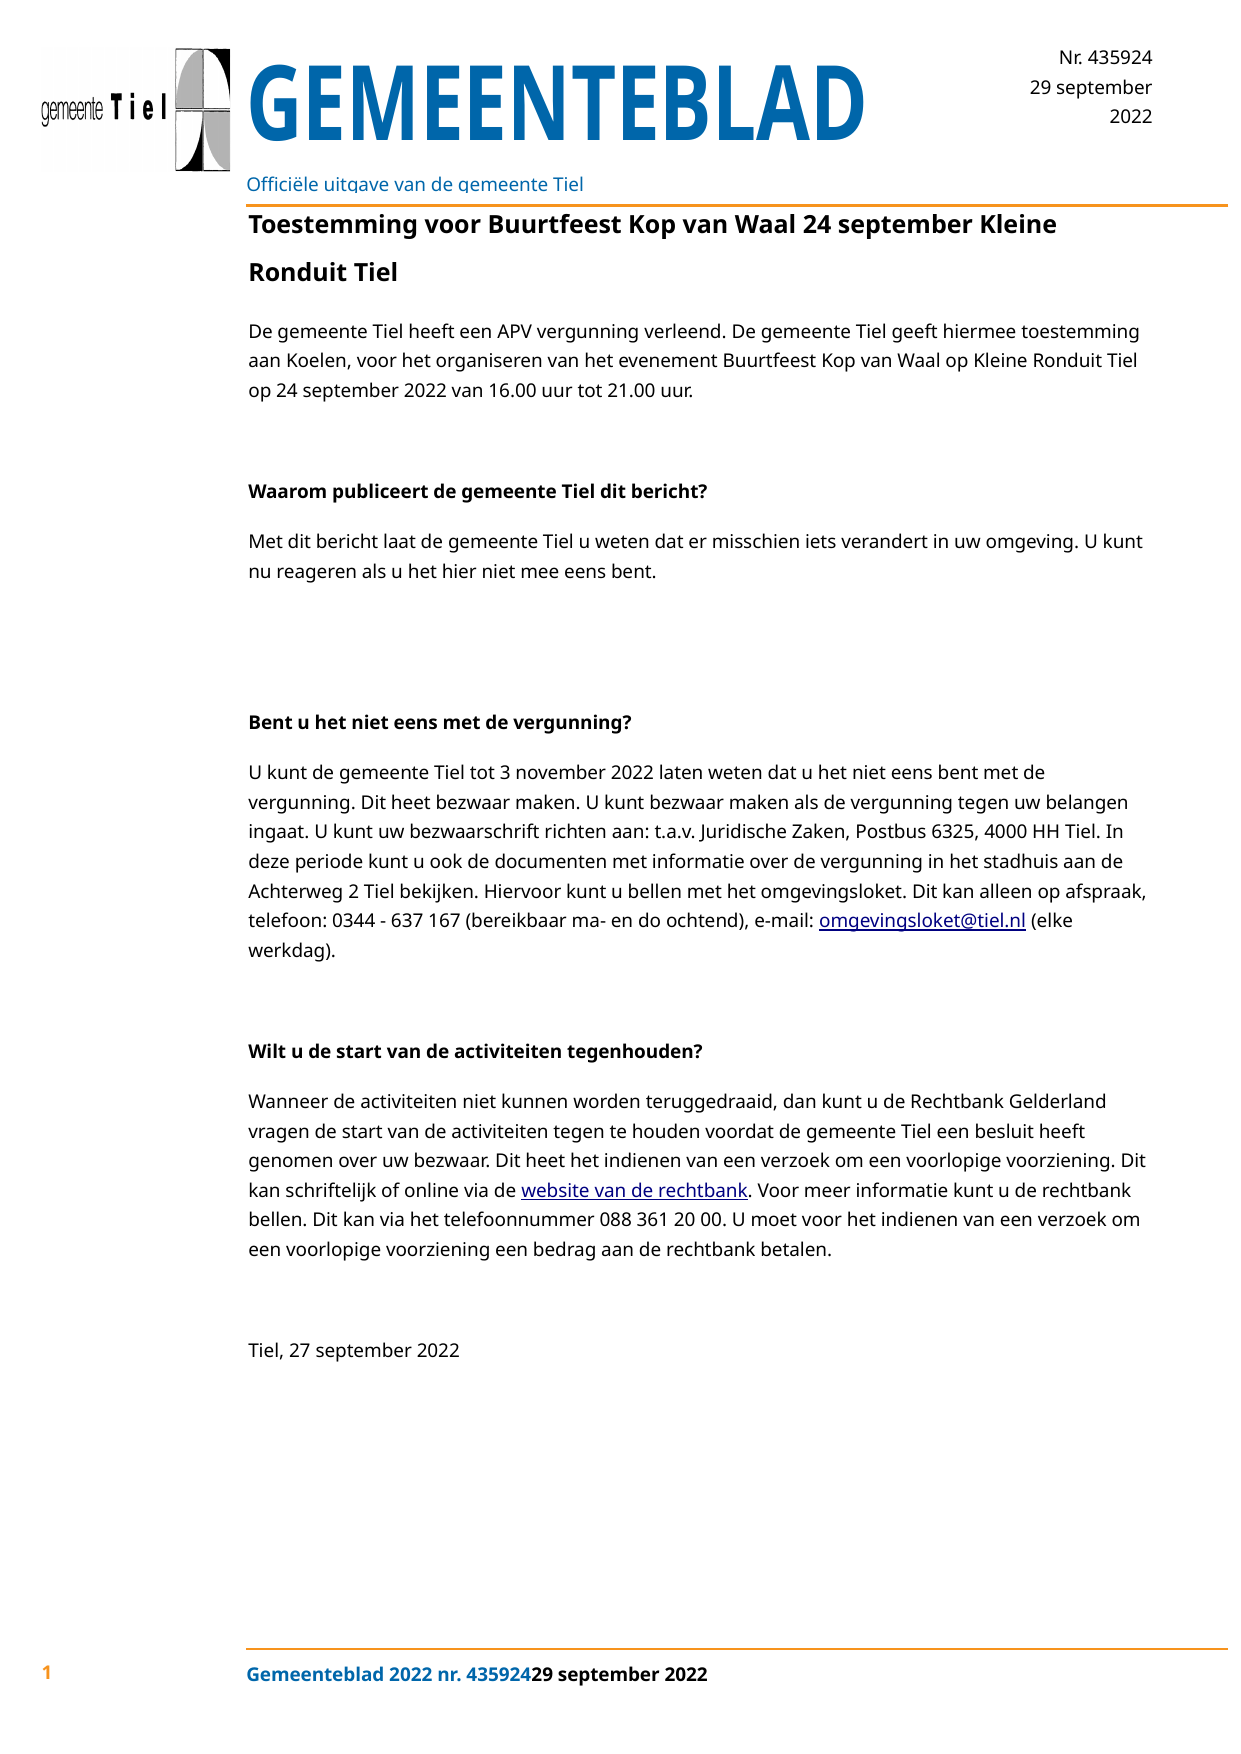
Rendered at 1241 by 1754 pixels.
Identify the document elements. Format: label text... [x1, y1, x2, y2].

picture [41, 47, 231, 172]
text Wilt u de start van de activiteiten tegenhouden? [248, 1038, 1152, 1064]
text De gemeente Tiel heeft een APV vergunning verleend. De gemeente Tiel geeft hiermee toestemming aan Koelen, voor het organiseren van het evenement Buurtfeest Kop van Waal op Kleine Ronduit Tiel op 24 september 2022 van 16.00 uur tot 21.00 uur. [248, 318, 1152, 403]
text Tiel, 27 september 2022 [248, 1337, 1152, 1363]
text Toestemming voor Buurtfeest Kop van Waal 24 september Kleine Ronduit Tiel [248, 207, 1152, 288]
text Wanneer de activiteiten niet kunnen worden teruggedraaid, dan kunt u de Rechtbank Gelderland vragen de start van de activiteiten tegen te houden voordat de gemeente Tiel een besluit heeft genomen over uw bezwaar. Dit heet het indienen van een verzoek om een voorlopige voorziening. Dit kan schriftelijk of online via de website van de rechtbank. Voor meer informatie kunt u de rechtbank bellen. Dit kan via het telefoonnummer 088 361 20 00. U moet voor het indienen van een verzoek om een voorlopige voorziening een bedrag aan de rechtbank betalen. [248, 1088, 1152, 1262]
text U kunt de gemeente Tiel tot 3 november 2022 laten weten dat u het niet eens bent met de vergunning. Dit heet bezwaar maken. U kunt bezwaar maken als de vergunning tegen uw belangen ingaat. U kunt uw bezwaarschrift richten aan: t.a.v. Juridische Zaken, Postbus 6325, 4000 HH Tiel. In deze periode kunt u ook de documenten met informatie over de vergunning in het stadhuis aan de Achterweg 2 Tiel bekijken. Hiervoor kunt u bellen met het omgevingsloket. Dit kan alleen op afspraak, telefoon: 0344 - 637 167 (bereikbaar ma- en do ochtend), e-mail: omgevingsloket@tiel.nl (elke werkdag). [248, 759, 1152, 963]
text Bent u het niet eens met de vergunning? [248, 709, 1152, 735]
text Waarom publiceert de gemeente Tiel dit bericht? [248, 478, 1152, 504]
text Met dit bericht laat de gemeente Tiel u weten dat er misschien iets verandert in uw omgeving. U kunt nu reageren als u het hier niet mee eens bent. [248, 528, 1152, 584]
